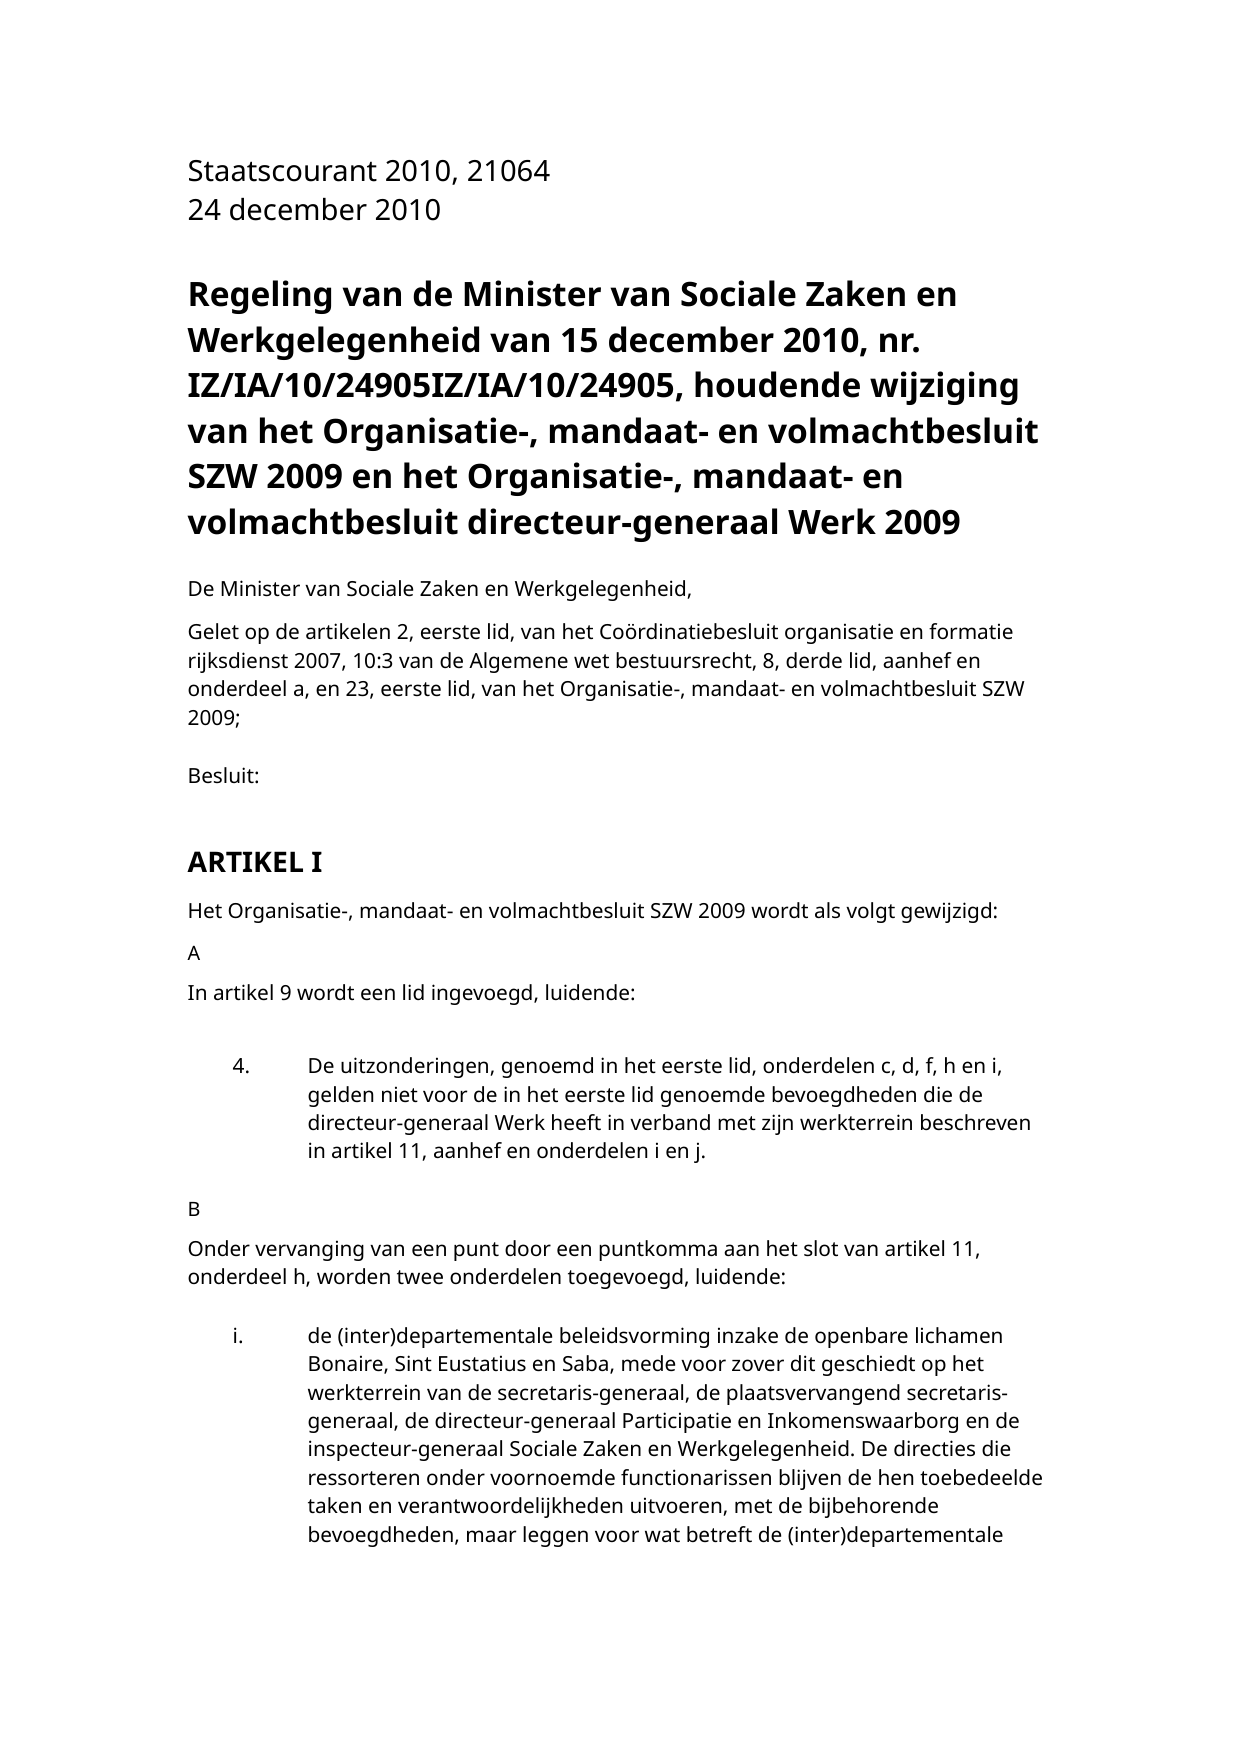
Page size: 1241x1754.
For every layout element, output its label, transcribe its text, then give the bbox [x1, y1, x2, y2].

text Gelet op de artikelen 2, eerste lid, van het Coördinatiebesluit organisatie en formatie rijksdienst 2007, 10:3 van de Algemene wet bestuursrecht, 8, derde lid, aanhef en onderdeel a, en 23, eerste lid, van het Organisatie-, mandaat- en volmachtbesluit SZW 2009; [187, 617, 1053, 731]
text 24 december 2010 [187, 190, 1053, 229]
subtitle Regeling van de Minister van Sociale Zaken en Werkgelegenheid van 15 december 2010, nr. IZ/IA/10/24905IZ/IA/10/24905, houdende wijziging van het Organisatie-, mandaat- en volmachtbesluit SZW 2009 en het Organisatie-, mandaat- en volmachtbesluit directeur-generaal Werk 2009 [187, 271, 1053, 544]
list De uitzonderingen, genoemd in het eerste lid, onderdelen c, d, f, h en i, gelden niet voor de in het eerste lid genoemde bevoegdheden die de directeur-generaal Werk heeft in verband met zijn werkterrein beschreven in artikel 11, aanhef en onderdelen i en j. [232, 1051, 1053, 1165]
text Besluit: [187, 761, 1053, 789]
text A [187, 939, 1053, 966]
text Staatscourant 2010, 21064 [187, 150, 1053, 190]
text Onder vervanging van een punt door een puntkomma aan het slot van artikel 11, onderdeel h, worden twee onderdelen toegevoegd, luidende: [187, 1234, 1053, 1291]
text Het Organisatie-, mandaat- en volmachtbesluit SZW 2009 wordt als volgt gewijzigd: [187, 896, 1053, 924]
list de (inter)departementale beleidsvorming inzake de openbare lichamen Bonaire, Sint Eustatius en Saba, mede voor zover dit geschiedt op het werkterrein van de secretaris-generaal, de plaatsvervangend secretaris-generaal, de directeur-generaal Participatie en Inkomenswaarborg en de inspecteur-generaal Sociale Zaken en Werkgelegenheid. De directies die ressorteren onder voornoemde functionarissen blijven de hen toebedeelde taken en verantwoordelijkheden uitvoeren, met de bijbehorende bevoegdheden, maar leggen voor wat betreft de (inter)departementale [232, 1321, 1053, 1548]
subtitle ARTIKEL I [187, 842, 1053, 881]
text In artikel 9 wordt een lid ingevoegd, luidende: [187, 978, 1053, 1006]
text De Minister van Sociale Zaken en Werkgelegenheid, [187, 574, 1053, 602]
text B [187, 1195, 1053, 1222]
